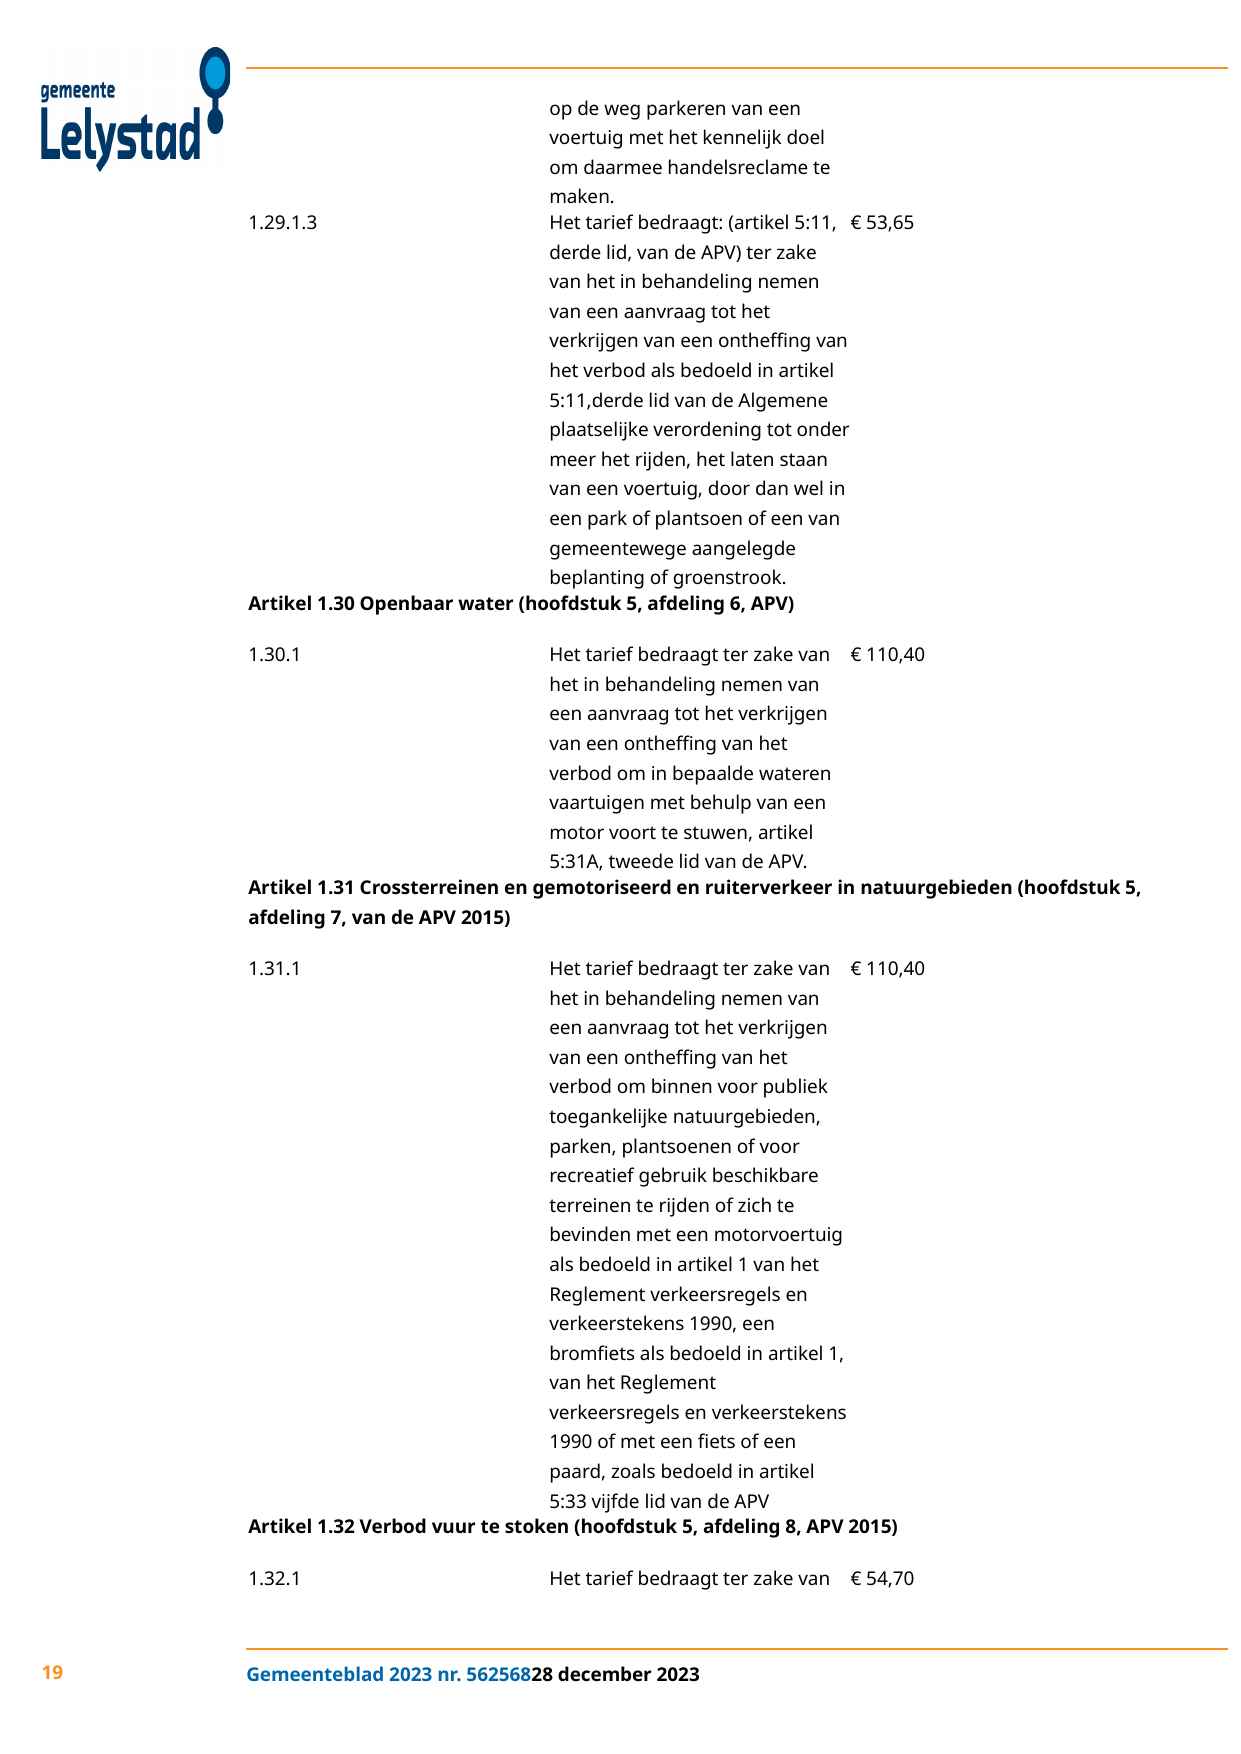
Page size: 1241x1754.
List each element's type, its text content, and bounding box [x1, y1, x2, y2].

table_cell 1.30.1 [248, 641, 549, 874]
table_cell [850, 616, 1152, 641]
table_cell [248, 930, 549, 955]
table_cell [549, 616, 850, 641]
table_cell Het tarief bedraagt: (artikel 5:11, derde lid, van de APV) ter zake van het in behandeling nemen van een aanvraag tot het verkrijgen van een ontheffing van het verbod als bedoeld in artikel 5:11,derde lid van de Algemene plaatselijke verordening tot onder meer het rijden, het laten staan van een voertuig, door dan wel in een park of plantsoen of een van gemeentewege aangelegde beplanting of groenstrook. [549, 209, 850, 590]
table_cell € 110,40 [850, 955, 1152, 1513]
table_cell [248, 616, 549, 641]
table_cell [549, 930, 850, 955]
table_cell Het tarief bedraagt ter zake van het in behandeling nemen van een aanvraag tot het verkrijgen van een ontheffing van het verbod om in bepaalde wateren vaartuigen met behulp van een motor voort te stuwen, artikel 5:31A, tweede lid van de APV. [549, 641, 850, 874]
table_cell € 110,40 [850, 641, 1152, 874]
picture [41, 47, 231, 172]
table_cell [850, 930, 1152, 955]
table_cell Artikel 1.31 Crossterreinen en gemotoriseerd en ruiterverkeer in natuurgebieden (hoofdstuk 5, afdeling 7, van de APV 2015) [248, 874, 1152, 929]
table_cell 1.31.1 [248, 955, 549, 1513]
table_cell € 53,65 [850, 209, 1152, 590]
table_cell [850, 1539, 1152, 1565]
table_cell Artikel 1.30 Openbaar water (hoofdstuk 5, afdeling 6, APV) [248, 590, 1152, 616]
table_cell op de weg parkeren van een voertuig met het kennelijk doel om daarmee handelsreclame te maken. [549, 95, 850, 209]
table_cell 1.32.1 [248, 1565, 549, 1591]
table_cell Het tarief bedraagt ter zake van het in behandeling nemen van een aanvraag tot het verkrijgen van een ontheffing van het verbod om binnen voor publiek toegankelijke natuurgebieden, parken, plantsoenen of voor recreatief gebruik beschikbare terreinen te rijden of zich te bevinden met een motorvoertuig als bedoeld in artikel 1 van het Reglement verkeersregels en verkeerstekens 1990, een bromfiets als bedoeld in artikel 1, van het Reglement verkeersregels en verkeerstekens 1990 of met een fiets of een paard, zoals bedoeld in artikel 5:33 vijfde lid van de APV [549, 955, 850, 1513]
table_cell 1.29.1.3 [248, 209, 549, 590]
table_cell € 54,70 [850, 1565, 1152, 1591]
table_cell [248, 1539, 549, 1565]
table_cell [248, 95, 549, 209]
table_cell Het tarief bedraagt ter zake van [549, 1565, 850, 1591]
table_cell [850, 95, 1152, 209]
table_cell Artikel 1.32 Verbod vuur te stoken (hoofdstuk 5, afdeling 8, APV 2015) [248, 1514, 1152, 1539]
table_cell [549, 1539, 850, 1565]
